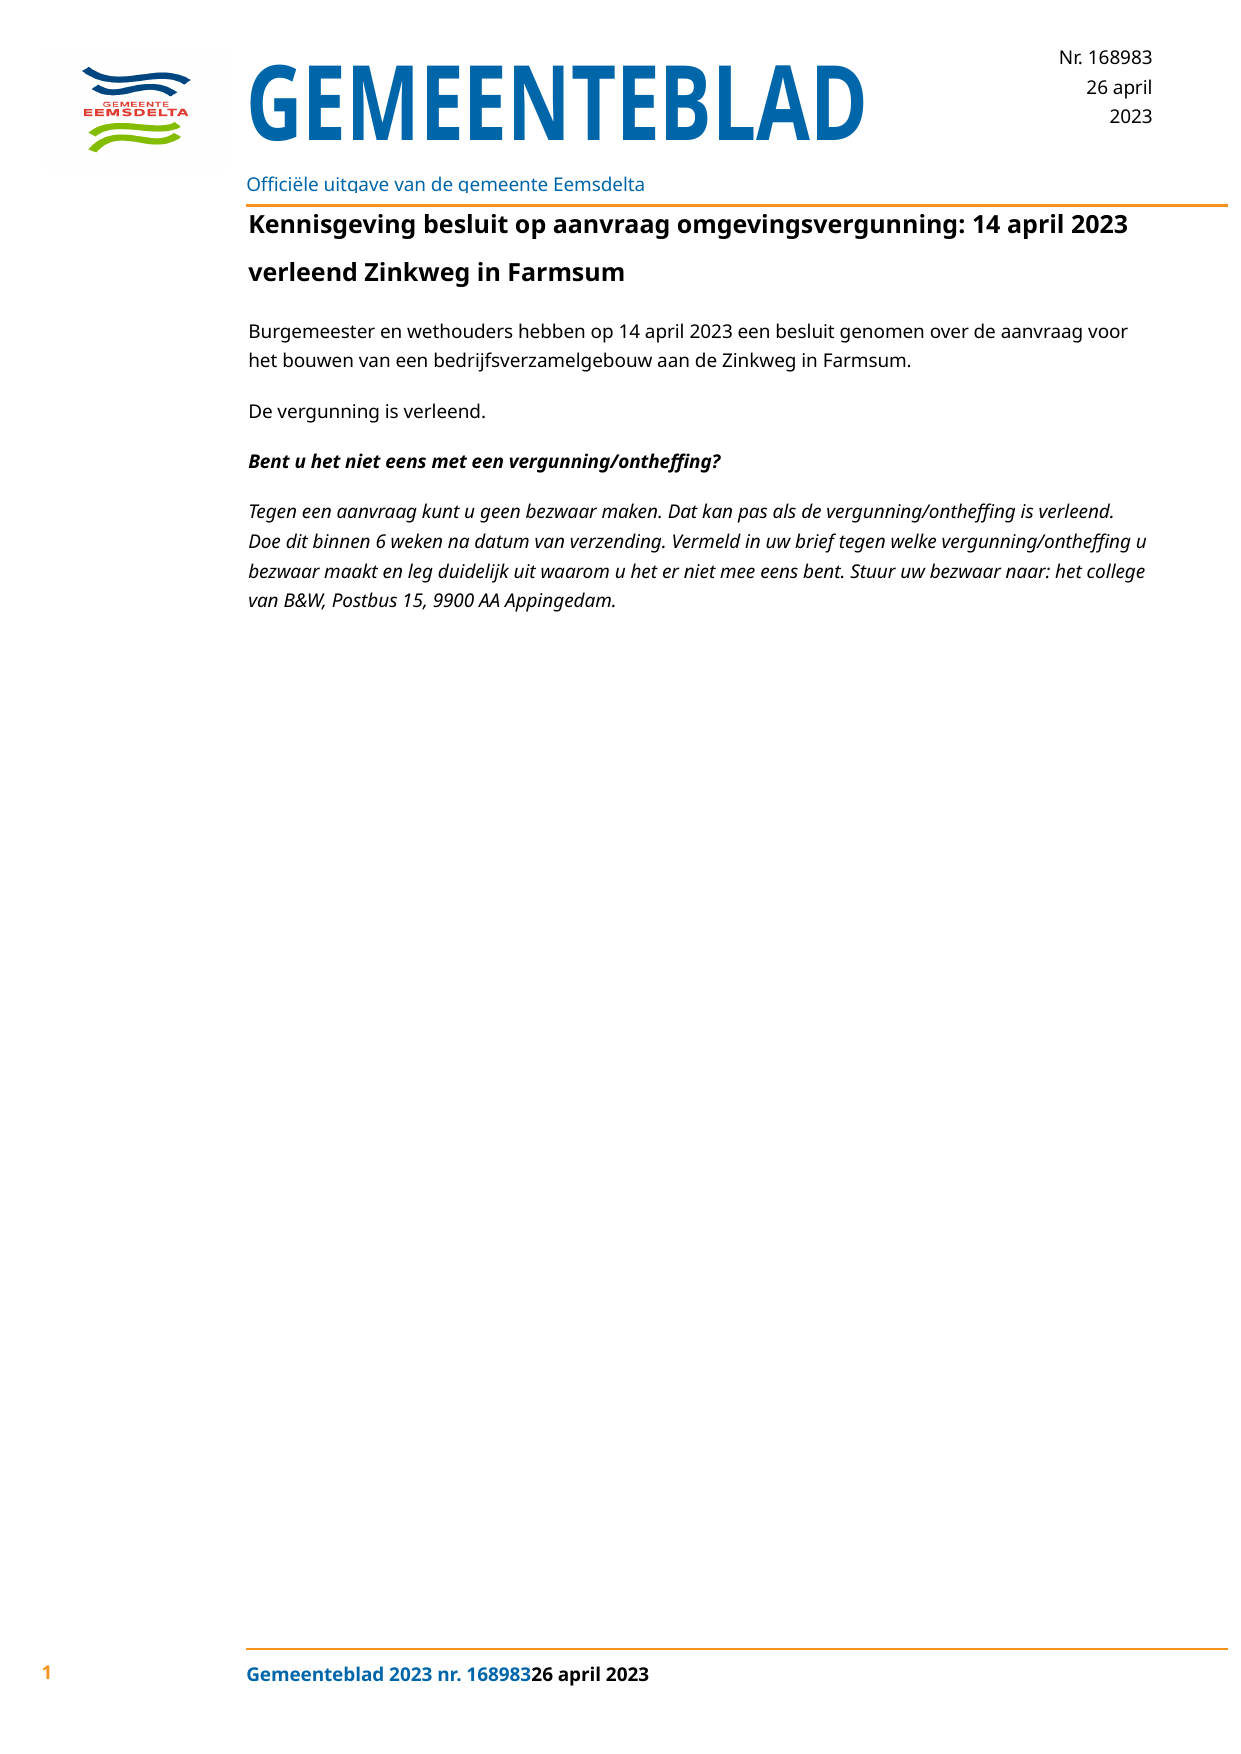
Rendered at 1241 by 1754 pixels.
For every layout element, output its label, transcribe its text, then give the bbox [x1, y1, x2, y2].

text Tegen een aanvraag kunt u geen bezwaar maken. Dat kan pas als de vergunning/ontheffing is verleend. Doe dit binnen 6 weken na datum van verzending. Vermeld in uw brief tegen welke vergunning/ontheffing u bezwaar maakt en leg duidelijk uit waarom u het er niet mee eens bent. Stuur uw bezwaar naar: het college van B&W, Postbus 15, 9900 AA Appingedam. [248, 499, 1152, 613]
text Kennisgeving besluit op aanvraag omgevingsvergunning: 14 april 2023 verleend Zinkweg in Farmsum [248, 207, 1152, 288]
text De vergunning is verleend. [248, 398, 1152, 424]
text Burgemeester en wethouders hebben op 14 april 2023 een besluit genomen over de aanvraag voor het bouwen van een bedrijfsverzamelgebouw aan de Zinkweg in Farmsum. [248, 318, 1152, 373]
picture [41, 47, 231, 172]
text Bent u het niet eens met een vergunning/ontheffing? [248, 448, 1152, 474]
